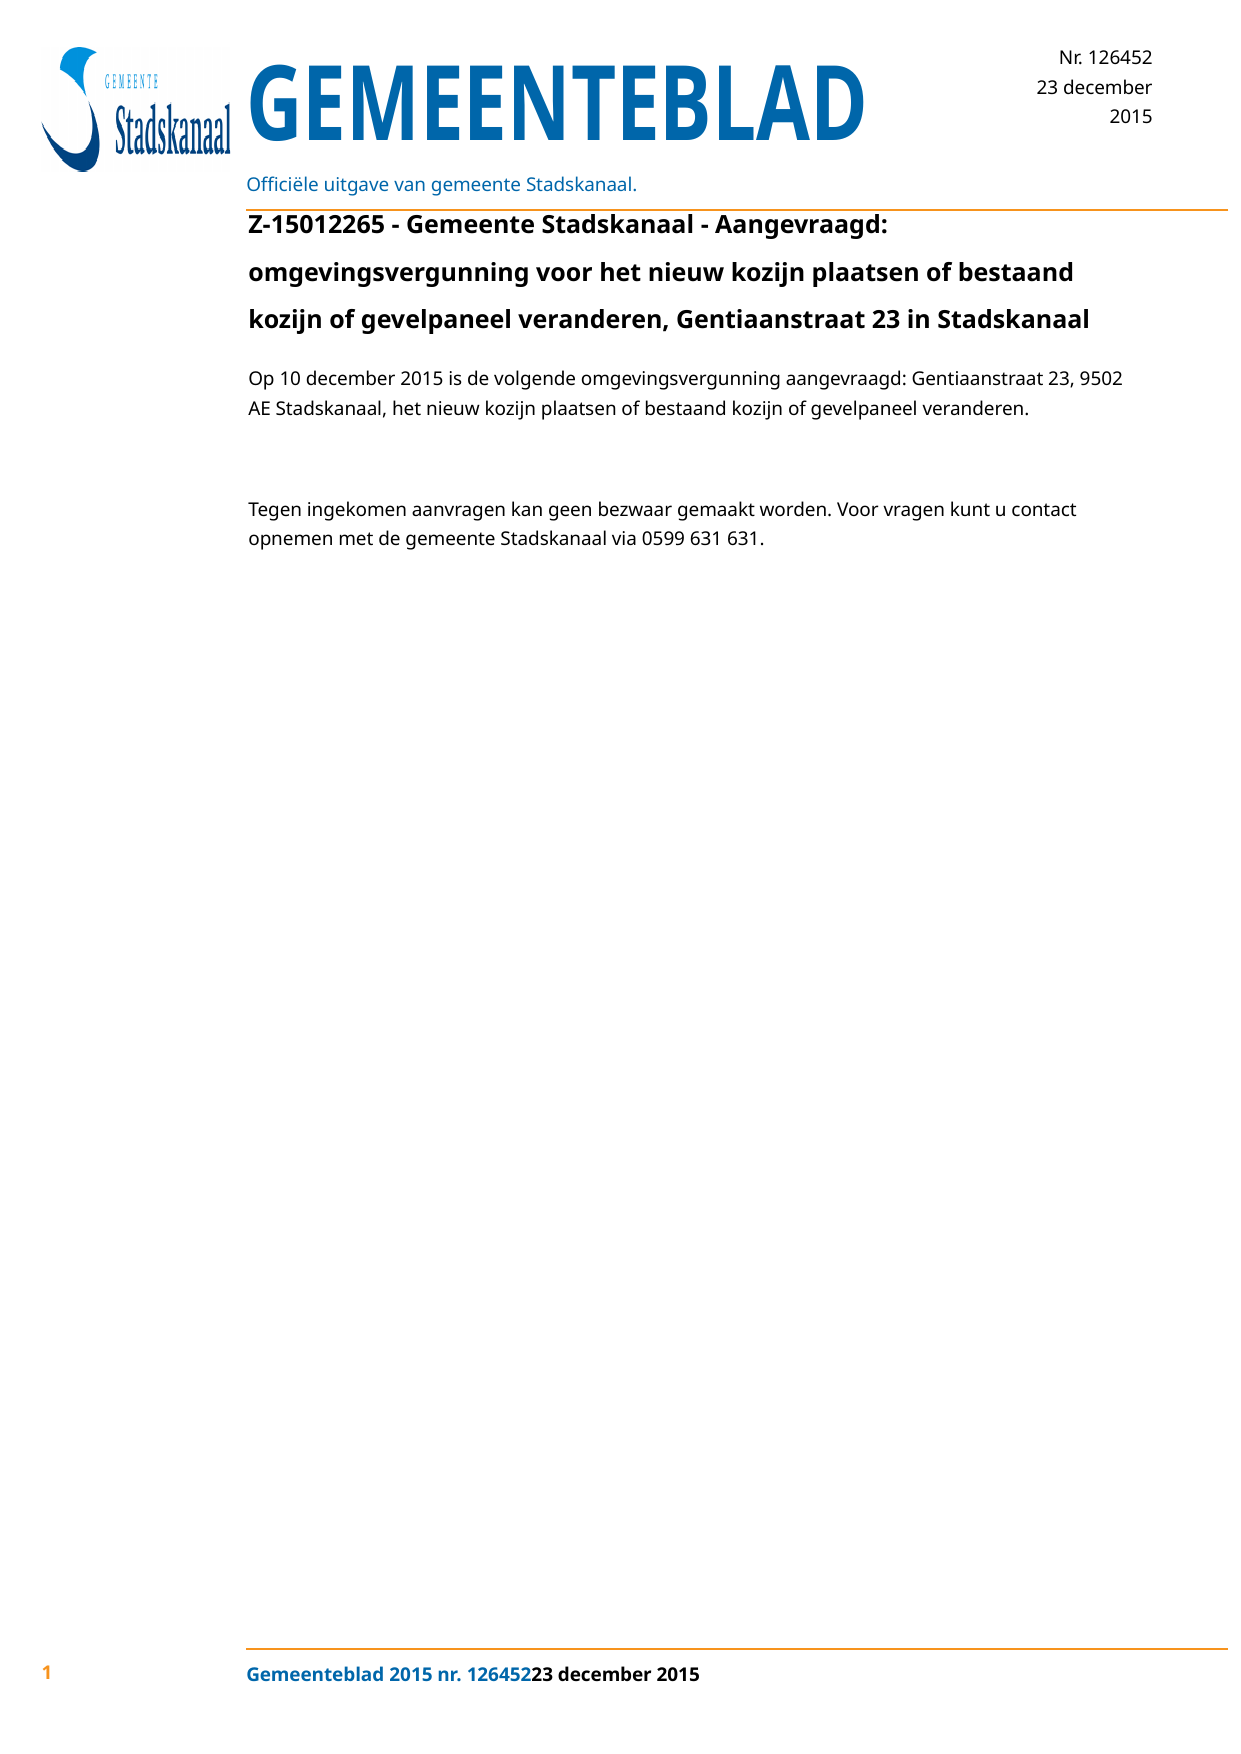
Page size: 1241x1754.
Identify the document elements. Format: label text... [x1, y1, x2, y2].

text Op 10 december 2015 is de volgende omgevingsvergunning aangevraagd: Gentiaanstraat 23, 9502 AE Stadskanaal, het nieuw kozijn plaatsen of bestaand kozijn of gevelpaneel veranderen. [248, 366, 1152, 421]
text Z-15012265 - Gemeente Stadskanaal - Aangevraagd: omgevingsvergunning voor het nieuw kozijn plaatsen of bestaand kozijn of gevelpaneel veranderen, Gentiaanstraat 23 in Stadskanaal [248, 211, 1152, 336]
text Tegen ingekomen aanvragen kan geen bezwaar gemaakt worden. Voor vragen kunt u contact opnemen met de gemeente Stadskanaal via 0599 631 631. [248, 496, 1152, 551]
picture [41, 47, 231, 172]
